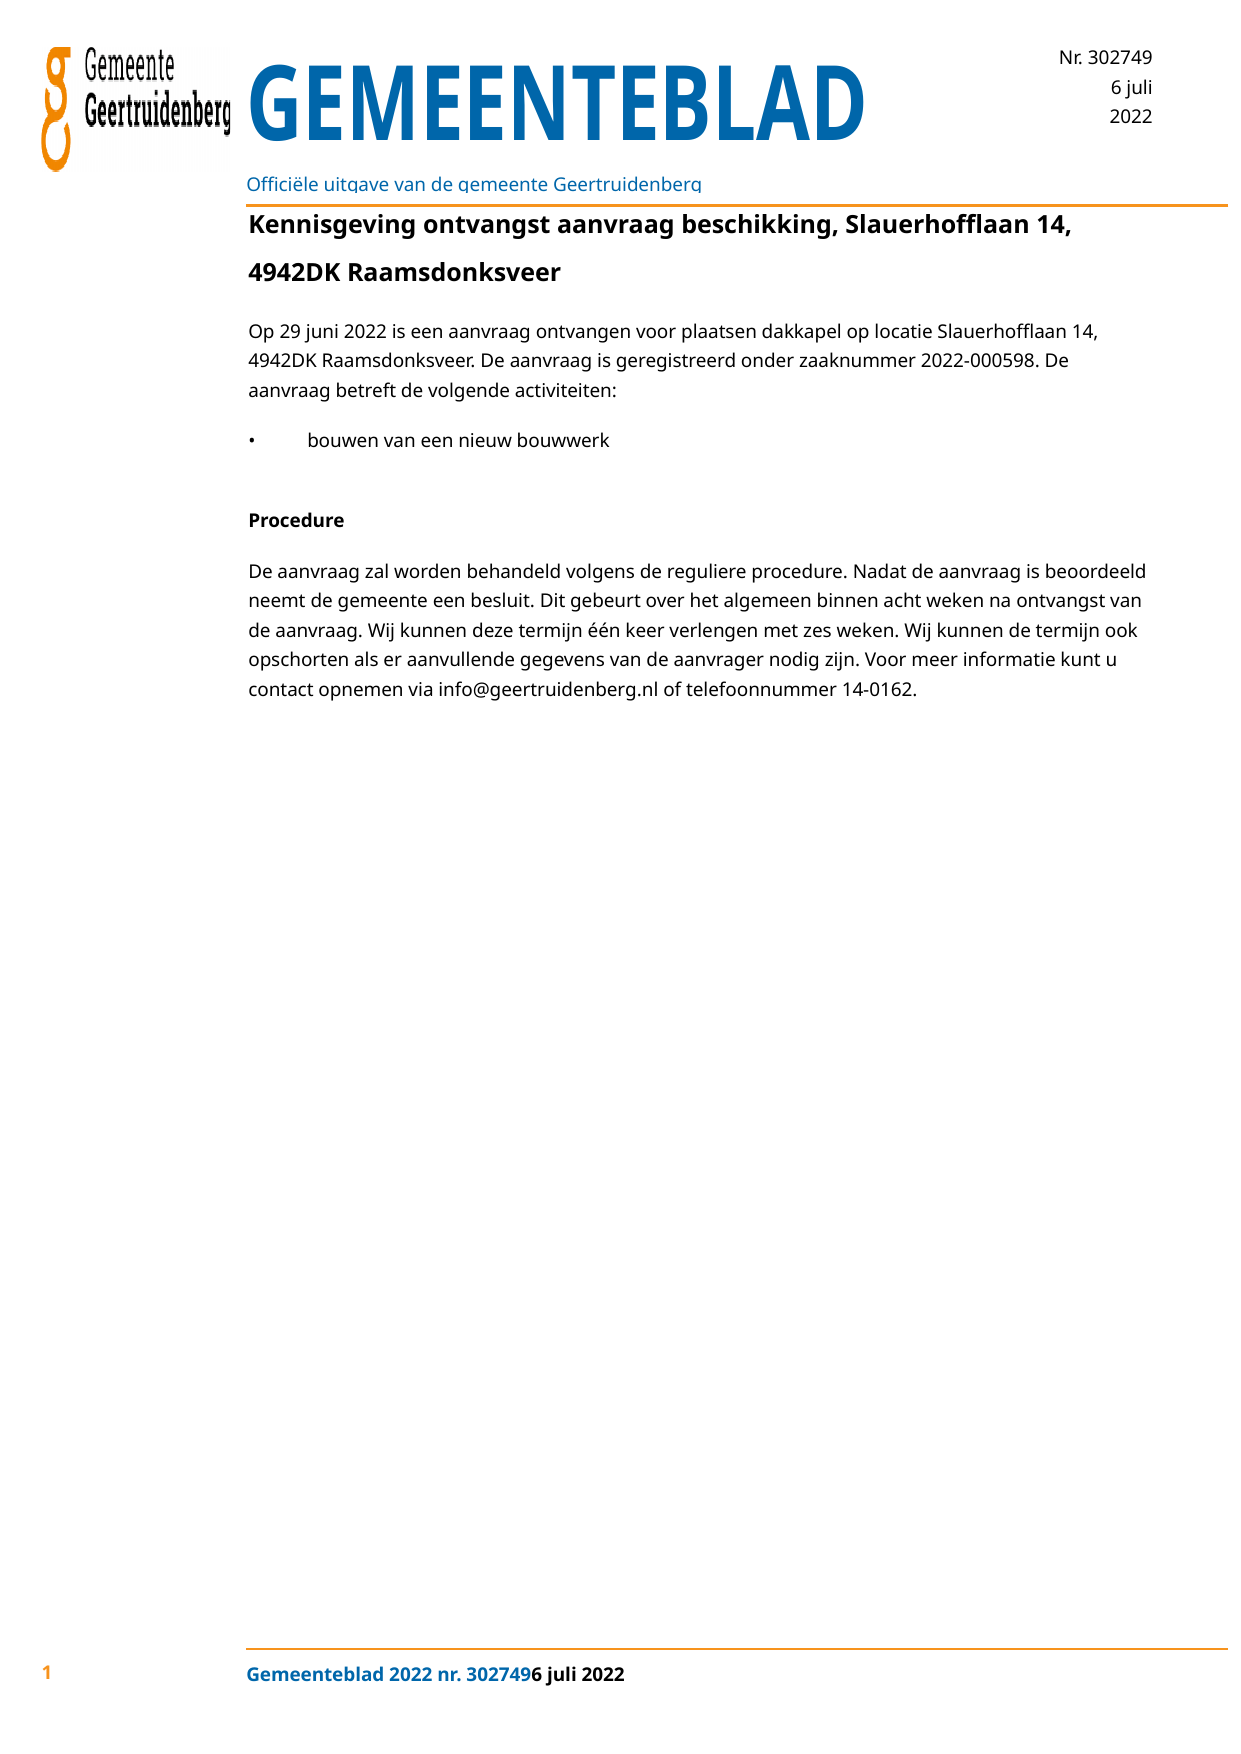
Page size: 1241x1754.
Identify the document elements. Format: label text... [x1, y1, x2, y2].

list bouwen van een nieuw bouwwerk [248, 427, 1152, 453]
text Kennisgeving ontvangst aanvraag beschikking, Slauerhofflaan 14, 4942DK Raamsdonksveer [248, 207, 1152, 288]
text Op 29 juni 2022 is een aanvraag ontvangen voor plaatsen dakkapel op locatie Slauerhofflaan 14, 4942DK Raamsdonksveer. De aanvraag is geregistreerd onder zaaknummer 2022-000598. De aanvraag betreft de volgende activiteiten: [248, 318, 1152, 403]
picture [41, 47, 231, 172]
text Procedure [248, 507, 1152, 533]
text De aanvraag zal worden behandeld volgens de reguliere procedure. Nadat de aanvraag is beoordeeld neemt de gemeente een besluit. Dit gebeurt over het algemeen binnen acht weken na ontvangst van de aanvraag. Wij kunnen deze termijn één keer verlengen met zes weken. Wij kunnen de termijn ook opschorten als er aanvullende gegevens van de aanvrager nodig zijn. Voor meer informatie kunt u contact opnemen via info@geertruidenberg.nl of telefoonnummer 14-0162. [248, 558, 1152, 702]
